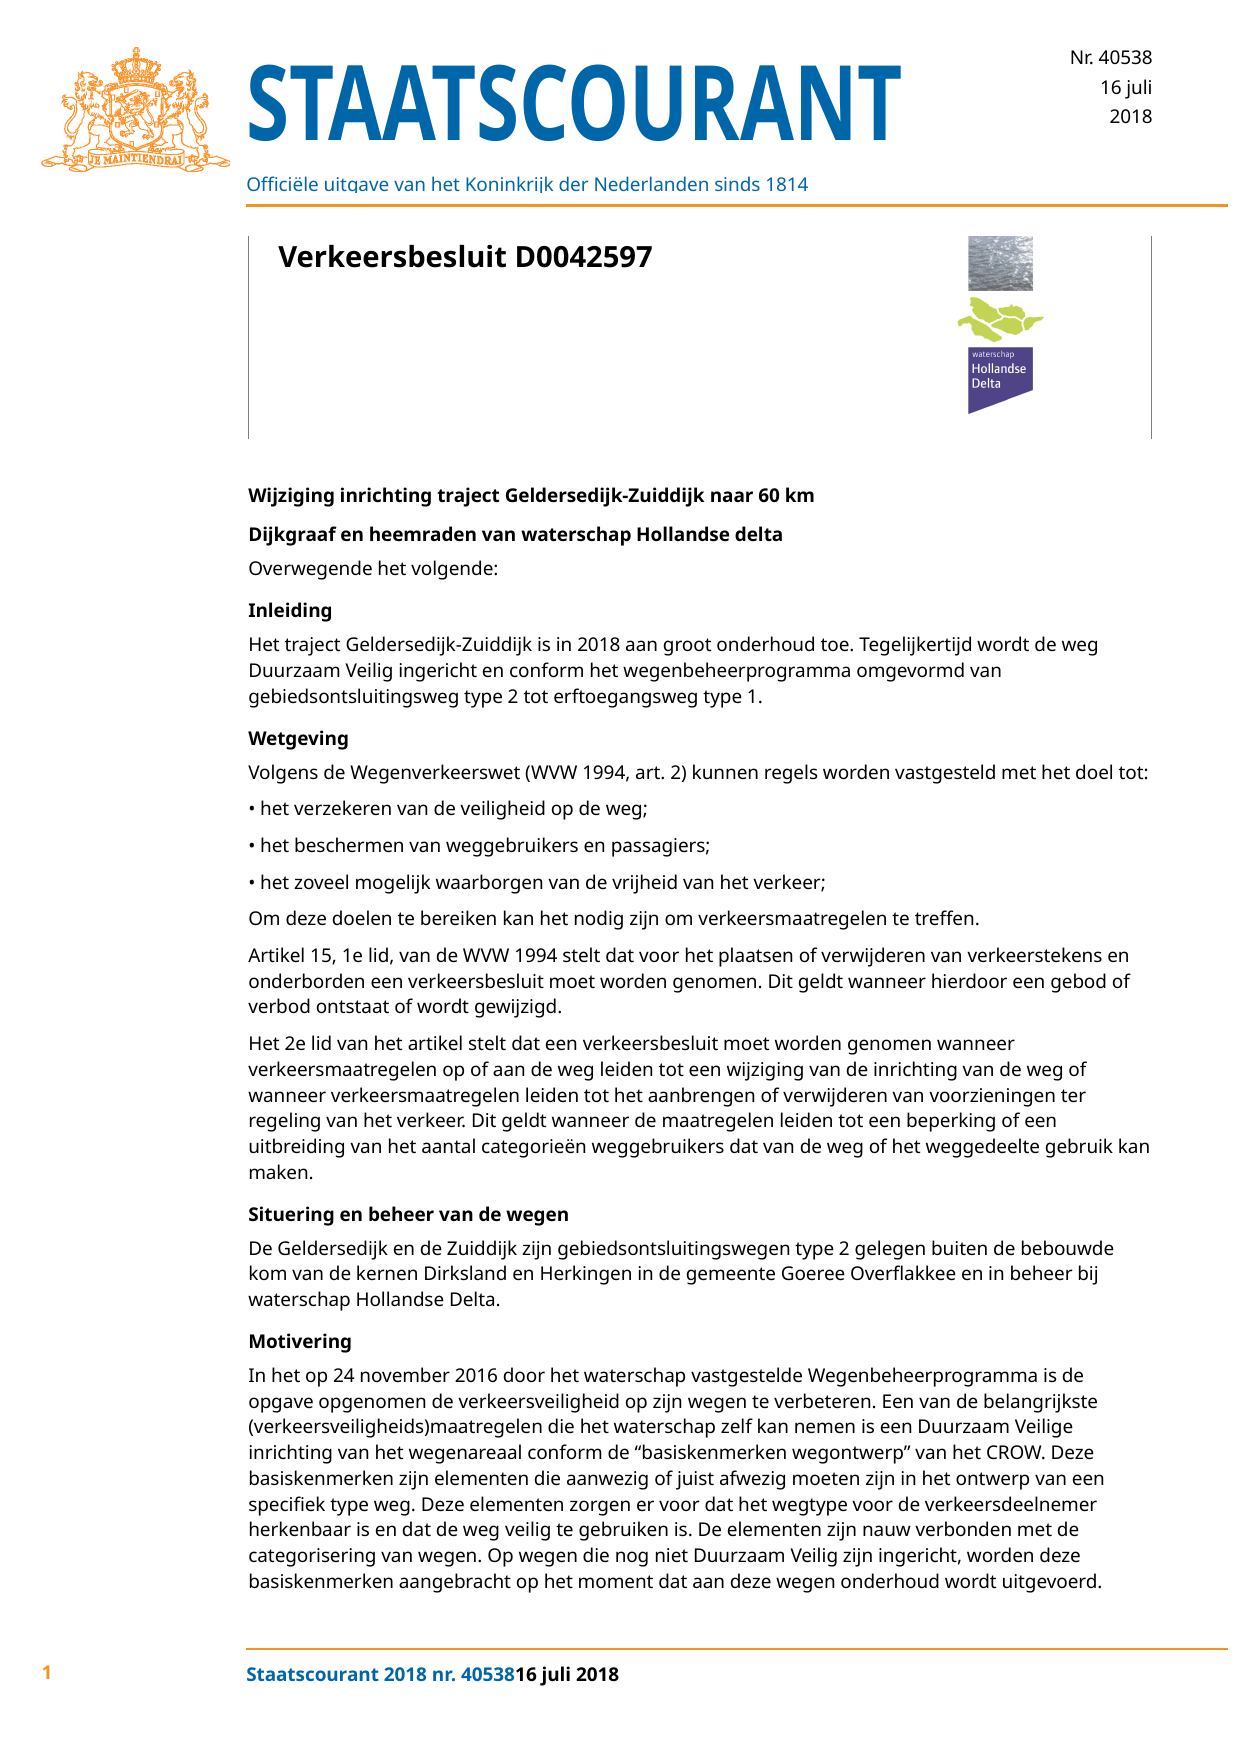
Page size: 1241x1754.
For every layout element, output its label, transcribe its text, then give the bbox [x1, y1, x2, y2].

text • het beschermen van weggebruikers en passagiers; [248, 832, 1152, 858]
text Overwegende het volgende: [248, 556, 1152, 581]
table_header [850, 414, 1151, 439]
text • het verzekeren van de veiligheid op de weg; [248, 796, 1152, 821]
text Wijziging inrichting traject Geldersedijk-Zuiddijk naar 60 km [248, 482, 1152, 508]
text De Geldersedijk en de Zuiddijk zijn gebiedsontsluitingswegen type 2 gelegen buiten de bebouwde kom van de kernen Dirksland en Herkingen in de gemeente Goeree Overflakkee en in beheer bij waterschap Hollandse Delta. [248, 1235, 1152, 1312]
text Het traject Geldersedijk-Zuiddijk is in 2018 aan groot onderhoud toe. Tegelijkertijd wordt de weg Duurzaam Veilig ingericht en conform het wegenbeheerprogramma omgevormd van gebiedsontsluitingsweg type 2 tot erftoegangsweg type 1. [248, 631, 1152, 709]
picture [936, 236, 1065, 414]
text Motivering [248, 1328, 1152, 1354]
text Wetgeving [248, 725, 1152, 751]
text Dijkgraaf en heemraden van waterschap Hollandse delta [248, 521, 1152, 547]
picture [41, 47, 231, 172]
table_header [1065, 236, 1151, 413]
text Inleiding [248, 597, 1152, 623]
text Het 2e lid van het artikel stelt dat een verkeersbesluit moet worden genomen wanneer verkeersmaatregelen op of aan de weg leiden tot een wijziging van de inrichting van de weg of wanneer verkeersmaatregelen leiden tot het aanbrengen of verwijderen van voorzieningen ter regeling van het verkeer. Dit geldt wanneer de maatregelen leiden tot een beperking of een uitbreiding van het aantal categorieën weggebruikers dat van de weg of het weggedeelte gebruik kan maken. [248, 1030, 1152, 1185]
text Volgens de Wegenverkeerswet (WVW 1994, art. 2) kunnen regels worden vastgesteld met het doel tot: [248, 759, 1152, 784]
table_header Verkeersbesluit D0042597 [249, 236, 850, 439]
text • het zoveel mogelijk waarborgen van de vrijheid van het verkeer; [248, 869, 1152, 894]
text Situering en beheer van de wegen [248, 1201, 1152, 1227]
text Om deze doelen te bereiken kan het nodig zijn om verkeersmaatregelen te treffen. [248, 906, 1152, 931]
text Artikel 15, 1e lid, van de WVW 1994 stelt dat voor het plaatsen of verwijderen van verkeerstekens en onderborden een verkeersbesluit moet worden genomen. Dit geldt wanneer hierdoor een gebod of verbod ontstaat of wordt gewijzigd. [248, 942, 1152, 1019]
table_header [850, 236, 936, 413]
text In het op 24 november 2016 door het waterschap vastgestelde Wegenbeheerprogramma is de opgave opgenomen de verkeersveiligheid op zijn wegen te verbeteren. Een van de belangrijkste (verkeersveiligheids)maatregelen die het waterschap zelf kan nemen is een Duurzaam Veilige inrichting van het wegenareaal conform de “basiskenmerken wegontwerp” van het CROW. Deze basiskenmerken zijn elementen die aanwezig of juist afwezig moeten zijn in het ontwerp van een specifiek type weg. Deze elementen zorgen er voor dat het wegtype voor de verkeersdeelnemer herkenbaar is en dat de weg veilig te gebruiken is. De elementen zijn nauw verbonden met de categorisering van wegen. Op wegen die nog niet Duurzaam Veilig zijn ingericht, worden deze basiskenmerken aangebracht op het moment dat aan deze wegen onderhoud wordt uitgevoerd. [248, 1362, 1152, 1594]
